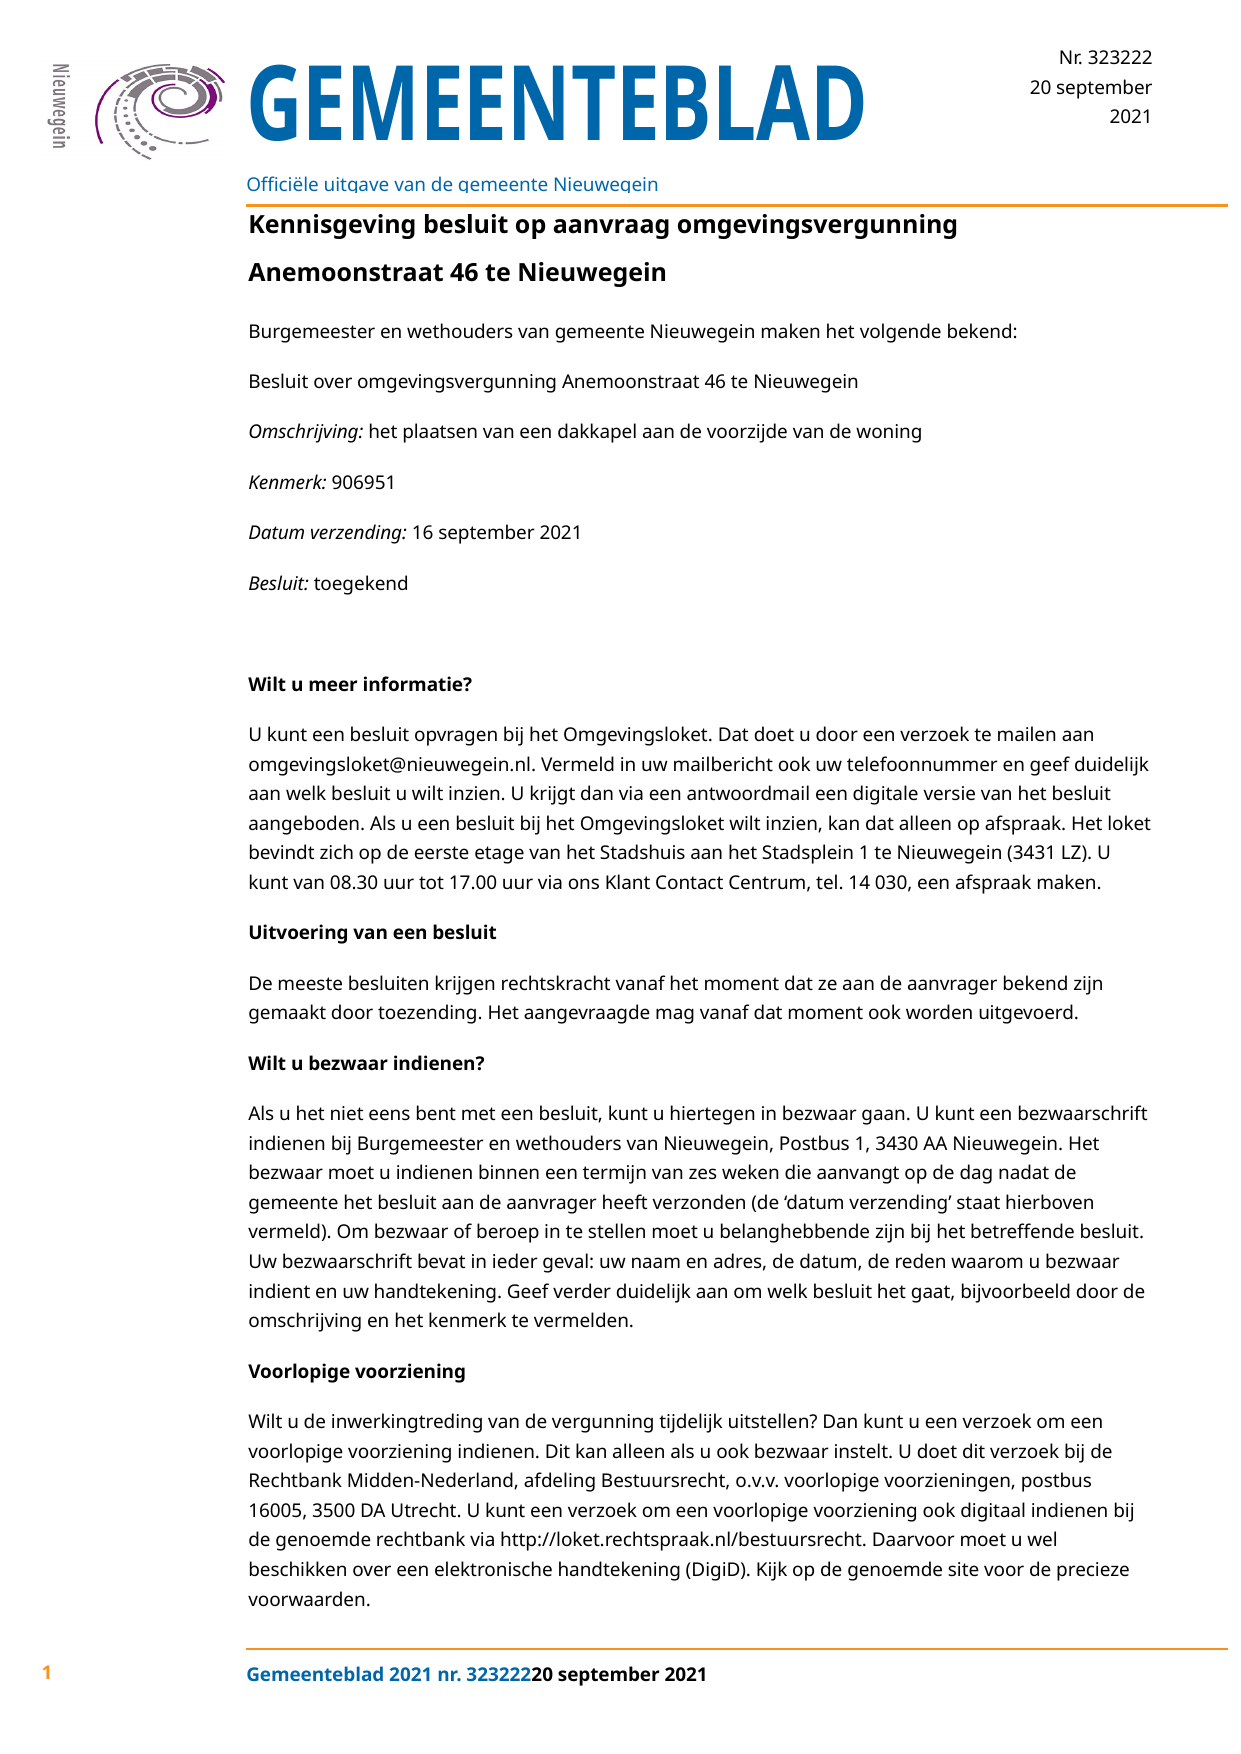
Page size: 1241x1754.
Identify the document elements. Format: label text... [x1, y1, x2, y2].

text Wilt u de inwerkingtreding van de vergunning tijdelijk uitstellen? Dan kunt u een verzoek om een voorlopige voorziening indienen. Dit kan alleen als u ook bezwaar instelt. U doet dit verzoek bij de Rechtbank Midden-Nederland, afdeling Bestuursrecht, o.v.v. voorlopige voorzieningen, postbus 16005, 3500 DA Utrecht. U kunt een verzoek om een voorlopige voorziening ook digitaal indienen bij de genoemde rechtbank via http://loket.rechtspraak.nl/bestuursrecht. Daarvoor moet u wel beschikken over een elektronische handtekening (DigiD). Kijk op de genoemde site voor de precieze voorwaarden. [248, 1408, 1152, 1612]
text De meeste besluiten krijgen rechtskracht vanaf het moment dat ze aan de aanvrager bekend zijn gemaakt door toezending. Het aangevraagde mag vanaf dat moment ook worden uitgevoerd. [248, 970, 1152, 1025]
text Wilt u meer informatie? [248, 671, 1152, 697]
text Omschrijving: het plaatsen van een dakkapel aan de voorzijde van de woning [248, 419, 1152, 444]
text Besluit: toegekend [248, 570, 1152, 596]
text Kennisgeving besluit op aanvraag omgevingsvergunning Anemoonstraat 46 te Nieuwegein [248, 207, 1152, 288]
text Besluit over omgevingsvergunning Anemoonstraat 46 te Nieuwegein [248, 368, 1152, 394]
text U kunt een besluit opvragen bij het Omgevingsloket. Dat doet u door een verzoek te mailen aan omgevingsloket@nieuwegein.nl. Vermeld in uw mailbericht ook uw telefoonnummer en geef duidelijk aan welk besluit u wilt inzien. U krijgt dan via een antwoordmail een digitale versie van het besluit aangeboden. Als u een besluit bij het Omgevingsloket wilt inzien, kan dat alleen op afspraak. Het loket bevindt zich op de eerste etage van het Stadshuis aan het Stadsplein 1 te Nieuwegein (3431 LZ). U kunt van 08.30 uur tot 17.00 uur via ons Klant Contact Centrum, tel. 14 030, een afspraak maken. [248, 721, 1152, 895]
text Voorlopige voorziening [248, 1358, 1152, 1384]
text Burgemeester en wethouders van gemeente Nieuwegein maken het volgende bekend: [248, 318, 1152, 344]
text Uitvoering van een besluit [248, 919, 1152, 945]
text Als u het niet eens bent met een besluit, kunt u hiertegen in bezwaar gaan. U kunt een bezwaarschrift indienen bij Burgemeester en wethouders van Nieuwegein, Postbus 1, 3430 AA Nieuwegein. Het bezwaar moet u indienen binnen een termijn van zes weken die aanvangt op de dag nadat de gemeente het besluit aan de aanvrager heeft verzonden (de ‘datum verzending’ staat hierboven vermeld). Om bezwaar of beroep in te stellen moet u belanghebbende zijn bij het betreffende besluit. Uw bezwaarschrift bevat in ieder geval: uw naam en adres, de datum, de reden waarom u bezwaar indient en uw handtekening. Geef verder duidelijk aan om welk besluit het gaat, bijvoorbeeld door de omschrijving en het kenmerk te vermelden. [248, 1100, 1152, 1333]
text Kenmerk: 906951 [248, 469, 1152, 495]
text Datum verzending: 16 september 2021 [248, 519, 1152, 545]
picture [41, 47, 231, 172]
text Wilt u bezwaar indienen? [248, 1050, 1152, 1076]
